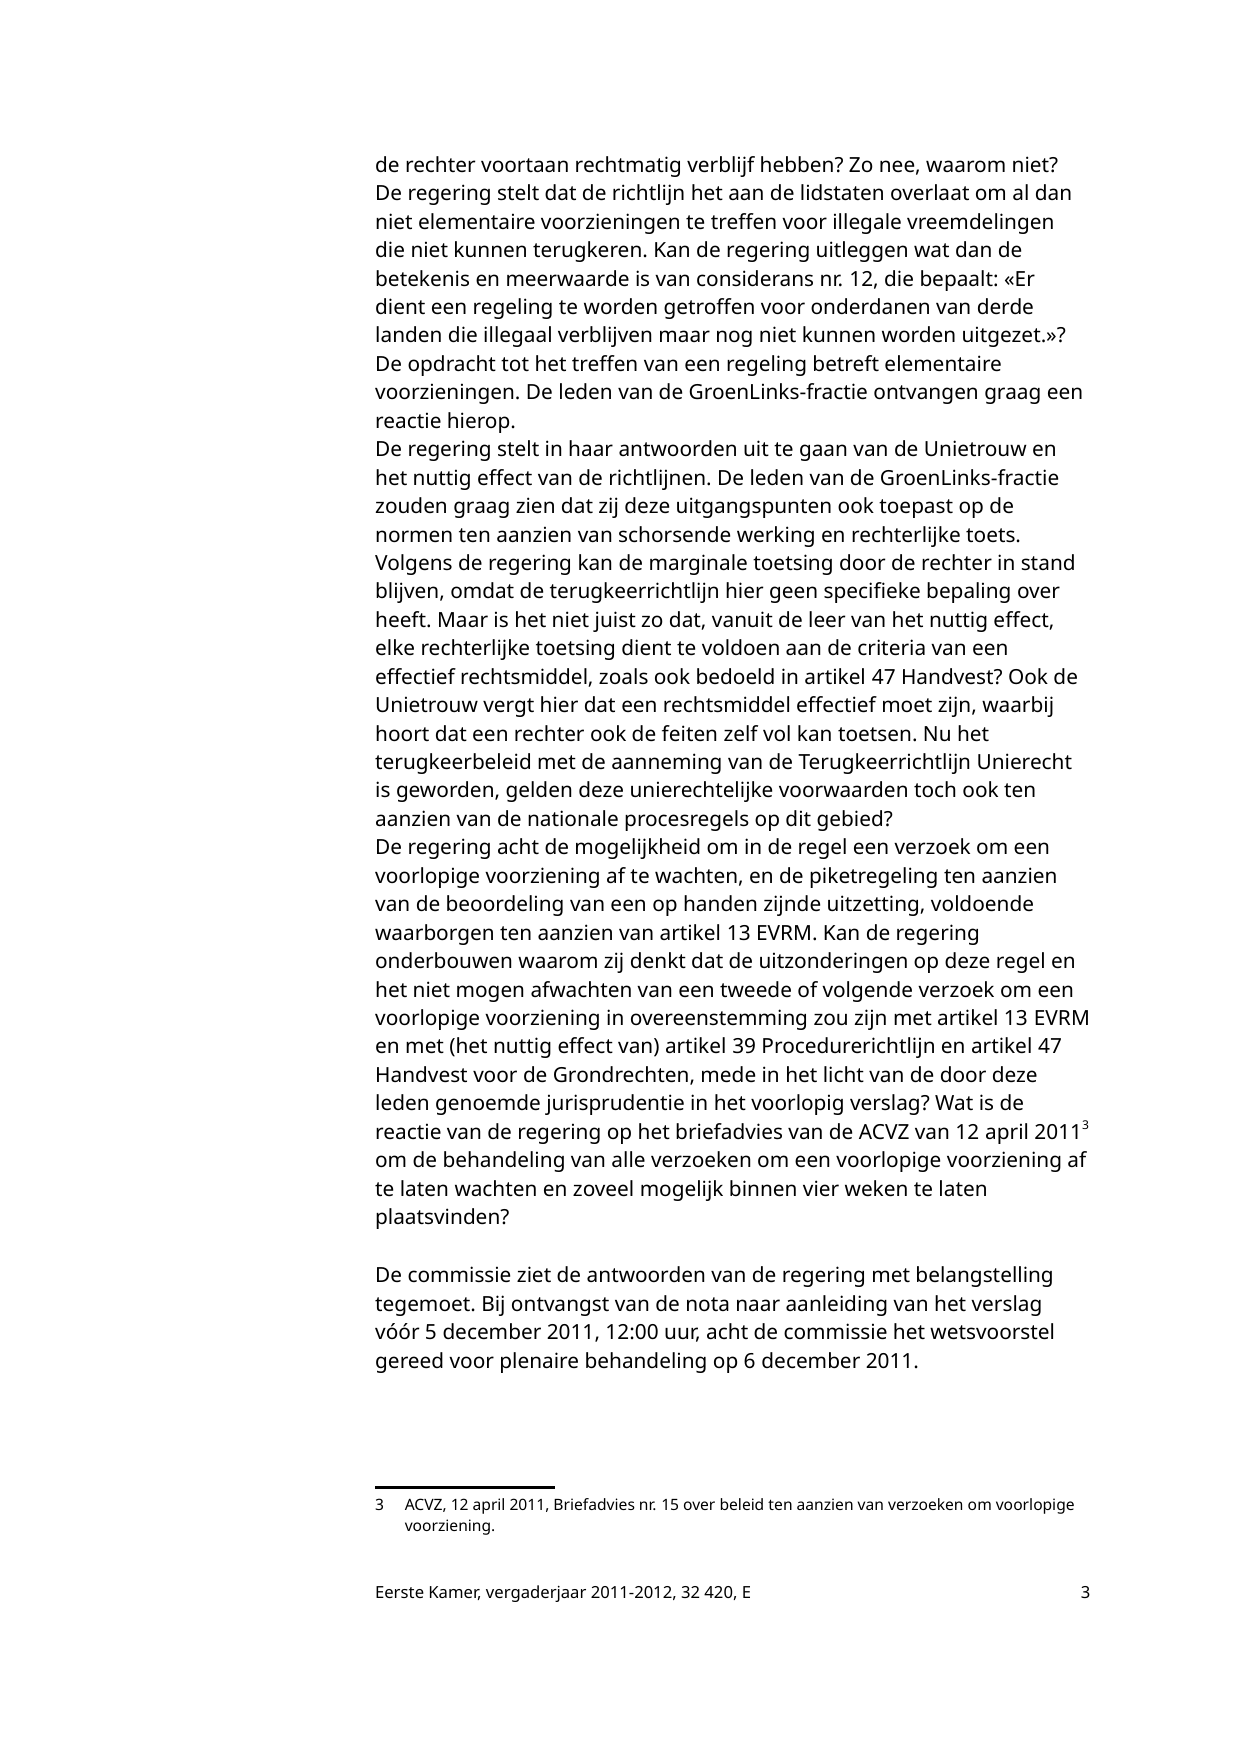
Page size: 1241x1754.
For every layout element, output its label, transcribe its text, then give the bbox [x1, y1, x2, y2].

text De regering stelt dat de richtlijn het aan de lidstaten overlaat om al dan niet elementaire voorzieningen te treffen voor illegale vreemdelingen die niet kunnen terugkeren. Kan de regering uitleggen wat dan de betekenis en meerwaarde is van considerans nr. 12, die bepaalt: «Er dient een regeling te worden getroffen voor onderdanen van derde landen die illegaal verblijven maar nog niet kunnen worden uitgezet.»? De opdracht tot het treffen van een regeling betreft elementaire voorzieningen. De leden van de GroenLinks-fractie ontvangen graag een reactie hierop. [375, 178, 1090, 434]
text ACVZ, 12 april 2011, Briefadvies nr. 15 over beleid ten aanzien van verzoeken om voorlopige voorziening. [375, 1479, 1090, 1536]
text de rechter voortaan rechtmatig verblijf hebben? Zo nee, waarom niet? [375, 150, 1090, 178]
text De commissie ziet de antwoorden van de regering met belangstelling tegemoet. Bij ontvangst van de nota naar aanleiding van het verslag vóór 5 december 2011, 12:00 uur, acht de commissie het wetsvoorstel gereed voor plenaire behandeling op 6 december 2011. [375, 1261, 1090, 1374]
text De regering acht de mogelijkheid om in de regel een verzoek om een voorlopige voorziening af te wachten, en de piketregeling ten aanzien van de beoordeling van een op handen zijnde uitzetting, voldoende waarborgen ten aanzien van artikel 13 EVRM. Kan de regering onderbouwen waarom zij denkt dat de uitzonderingen op deze regel en het niet mogen afwachten van een tweede of volgende verzoek om een voorlopige voorziening in overeenstemming zou zijn met artikel 13 EVRM en met (het nuttig effect van) artikel 39 Procedurerichtlijn en artikel 47 Handvest voor de Grondrechten, mede in het licht van de door deze leden genoemde jurisprudentie in het voorlopig verslag? Wat is de reactie van de regering op het briefadvies van de ACVZ van 12 april 2011 om de behandeling van alle verzoeken om een voorlopige voorziening af te laten wachten en zoveel mogelijk binnen vier weken te laten plaatsvinden? [375, 832, 1090, 1231]
text De regering stelt in haar antwoorden uit te gaan van de Unietrouw en het nuttig effect van de richtlijnen. De leden van de GroenLinks-fractie zouden graag zien dat zij deze uitgangspunten ook toepast op de normen ten aanzien van schorsende werking en rechterlijke toets. Volgens de regering kan de marginale toetsing door de rechter in stand blijven, omdat de terugkeerrichtlijn hier geen specifieke bepaling over heeft. Maar is het niet juist zo dat, vanuit de leer van het nuttig effect, elke rechterlijke toetsing dient te voldoen aan de criteria van een effectief rechtsmiddel, zoals ook bedoeld in artikel 47 Handvest? Ook de Unietrouw vergt hier dat een rechtsmiddel effectief moet zijn, waarbij hoort dat een rechter ook de feiten zelf vol kan toetsen. Nu het terugkeerbeleid met de aanneming van de Terugkeerrichtlijn Unierecht is geworden, gelden deze unierechtelijke voorwaarden toch ook ten aanzien van de nationale procesregels op dit gebied? [375, 434, 1090, 832]
